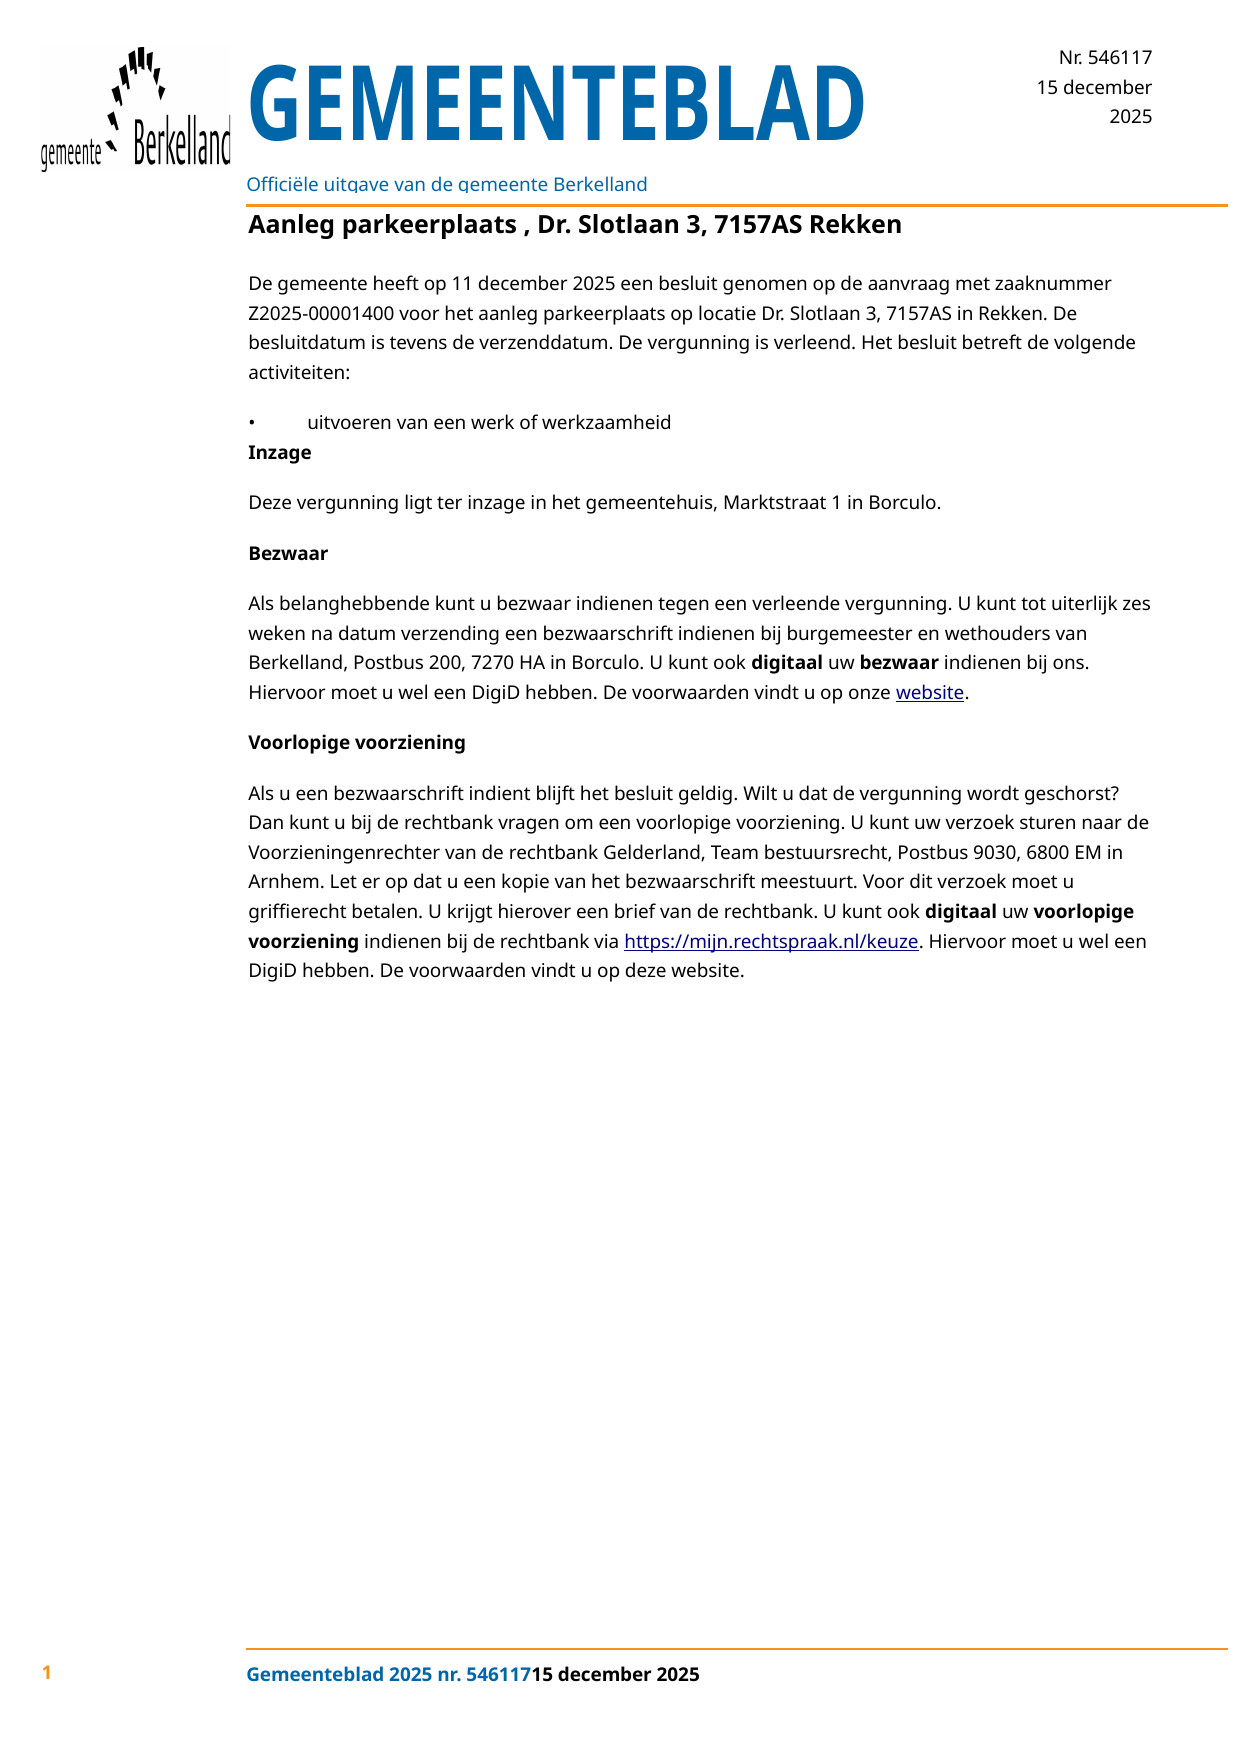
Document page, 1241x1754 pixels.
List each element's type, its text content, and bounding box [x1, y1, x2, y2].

text Als u een bezwaarschrift indient blijft het besluit geldig. Wilt u dat de vergunning wordt geschorst? Dan kunt u bij de rechtbank vragen om een voorlopige voorziening. U kunt uw verzoek sturen naar de Voorzieningenrechter van de rechtbank Gelderland, Team bestuursrecht, Postbus 9030, 6800 EM in Arnhem. Let er op dat u een kopie van het bezwaarschrift meestuurt. Voor dit verzoek moet u griffierecht betalen. U krijgt hierover een brief van de rechtbank. U kunt ook digitaal uw voorlopige voorziening indienen bij de rechtbank via https://mijn.rechtspraak.nl/keuze. Hiervoor moet u wel een DigiD hebben. De voorwaarden vindt u op deze website. [248, 780, 1152, 983]
text Bezwaar [248, 540, 1152, 566]
text Als belanghebbende kunt u bezwaar indienen tegen een verleende vergunning. U kunt tot uiterlijk zes weken na datum verzending een bezwaarschrift indienen bij burgemeester en wethouders van Berkelland, Postbus 200, 7270 HA in Borculo. U kunt ook digitaal uw bezwaar indienen bij ons. Hiervoor moet u wel een DigiD hebben. De voorwaarden vindt u op onze website. [248, 590, 1152, 705]
text Aanleg parkeerplaats , Dr. Slotlaan 3, 7157AS Rekken [248, 207, 1152, 241]
text Inzage [248, 439, 1152, 465]
text Voorlopige voorziening [248, 729, 1152, 755]
text Deze vergunning ligt ter inzage in het gemeentehuis, Marktstraat 1 in Borculo. [248, 489, 1152, 515]
text De gemeente heeft op 11 december 2025 een besluit genomen op de aanvraag met zaaknummer Z2025-00001400 voor het aanleg parkeerplaats op locatie Dr. Slotlaan 3, 7157AS in Rekken. De besluitdatum is tevens de verzenddatum. De vergunning is verleend. Het besluit betreft de volgende activiteiten: [248, 270, 1152, 385]
picture [41, 47, 231, 172]
list uitvoeren van een werk of werkzaamheid [248, 409, 1152, 435]
